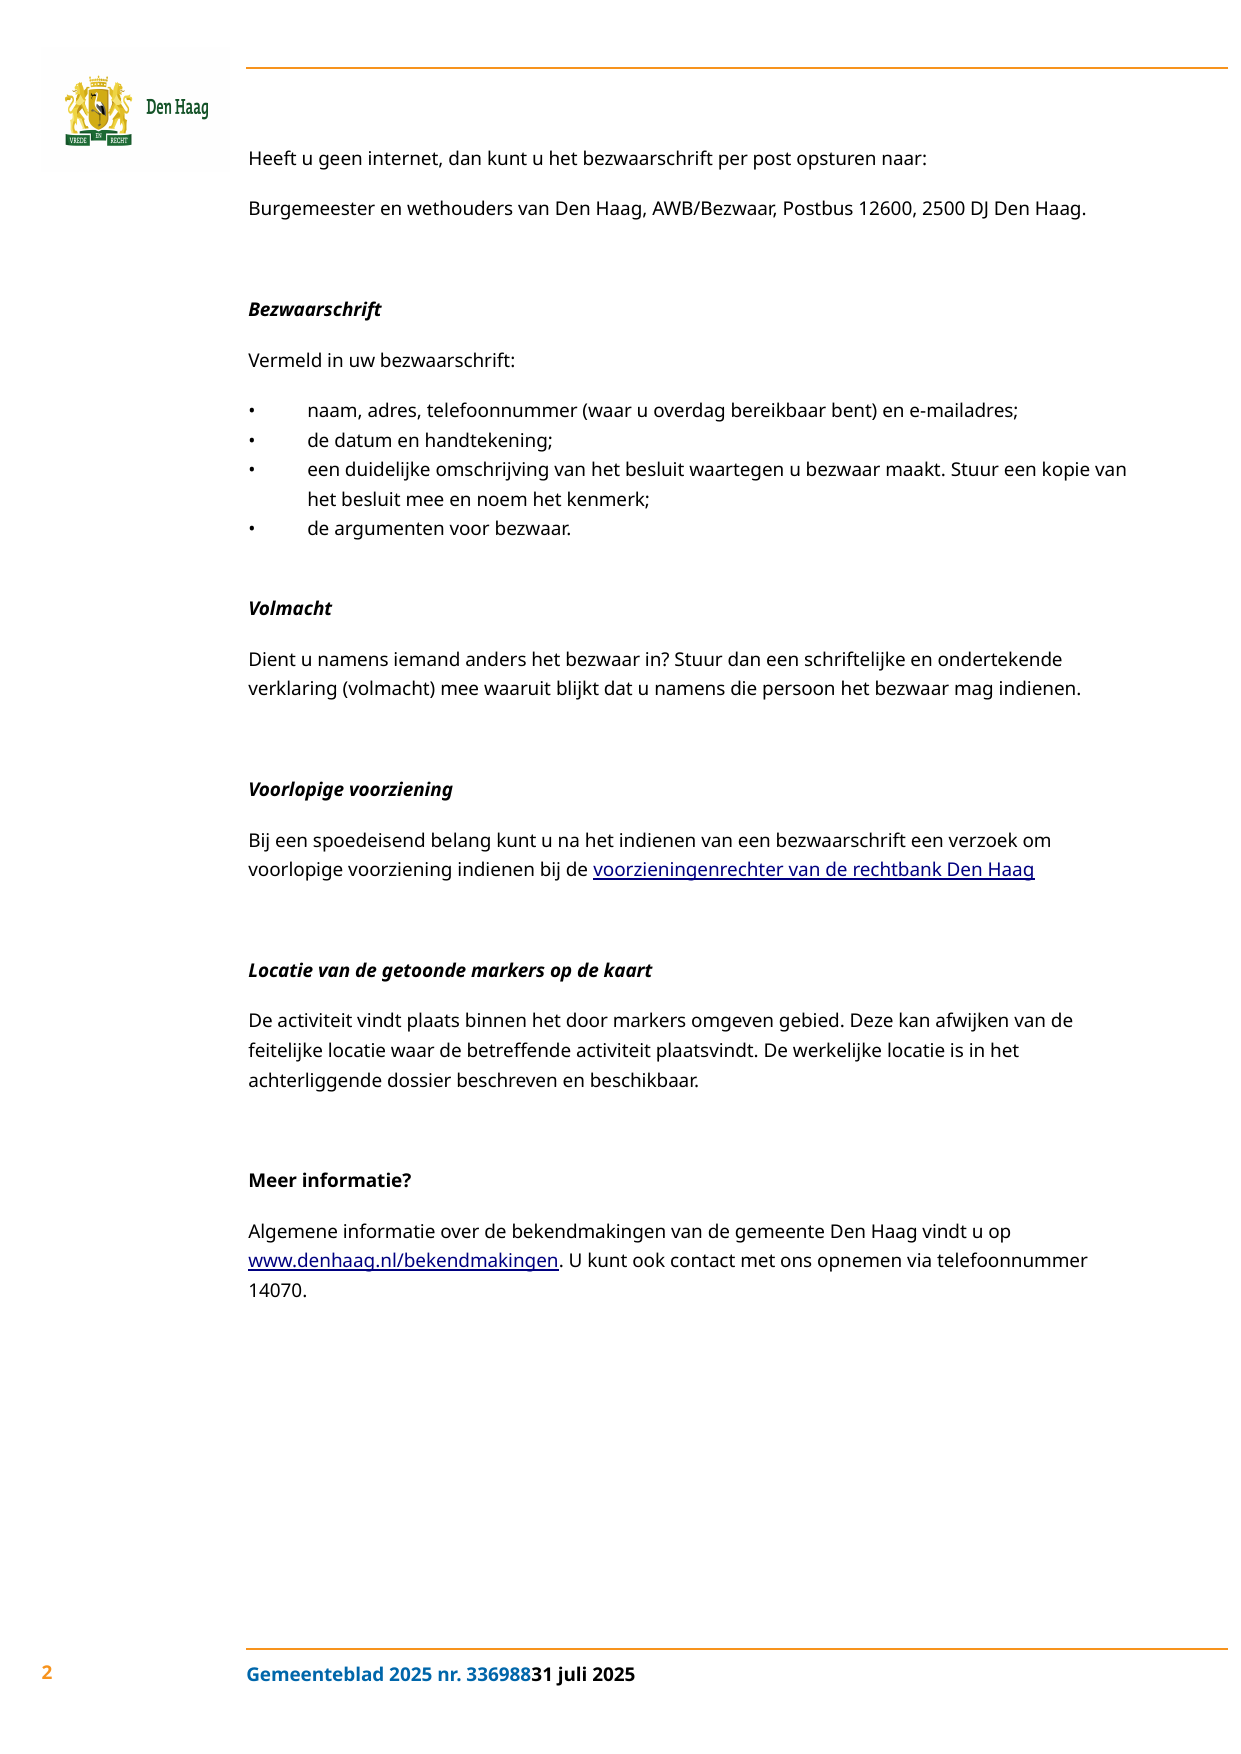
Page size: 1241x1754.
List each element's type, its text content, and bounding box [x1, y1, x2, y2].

text Locatie van de getoonde markers op de kaart [248, 957, 1152, 983]
text Bezwaarschrift [248, 296, 1152, 322]
list de argumenten voor bezwaar. [248, 516, 1152, 541]
list de datum en handtekening; [248, 427, 1152, 453]
text Voorlopige voorziening [248, 776, 1152, 802]
text Bij een spoedeisend belang kunt u na het indienen van een bezwaarschrift een verzoek om voorlopige voorziening indienen bij de voorzieningenrechter van de rechtbank Den Haag [248, 827, 1152, 882]
text Vermeld in uw bezwaarschrift: [248, 347, 1152, 373]
text Volmacht [248, 596, 1152, 621]
text Burgemeester en wethouders van Den Haag, AWB/Bezwaar, Postbus 12600, 2500 DJ Den Haag. [248, 196, 1152, 221]
text Meer informatie? [248, 1168, 1152, 1193]
list een duidelijke omschrijving van het besluit waartegen u bezwaar maakt. Stuur een kopie van het besluit mee en noem het kenmerk; [248, 456, 1152, 512]
text Algemene informatie over de bekendmakingen van de gemeente Den Haag vindt u op www.denhaag.nl/bekendmakingen. U kunt ook contact met ons opnemen via telefoonnummer 14070. [248, 1218, 1152, 1303]
text Dient u namens iemand anders het bezwaar in? Stuur dan een schriftelijke en ondertekende verklaring (volmacht) mee waaruit blijkt dat u namens die persoon het bezwaar mag indienen. [248, 646, 1152, 701]
list naam, adres, telefoonnummer (waar u overdag bereikbaar bent) en e-mailadres; [248, 397, 1152, 423]
picture [41, 47, 231, 172]
text De activiteit vindt plaats binnen het door markers omgeven gebied. Deze kan afwijken van de feitelijke locatie waar de betreffende activiteit plaatsvindt. De werkelijke locatie is in het achterliggende dossier beschreven en beschikbaar. [248, 1008, 1152, 1093]
text Heeft u geen internet, dan kunt u het bezwaarschrift per post opsturen naar: [248, 145, 1152, 171]
